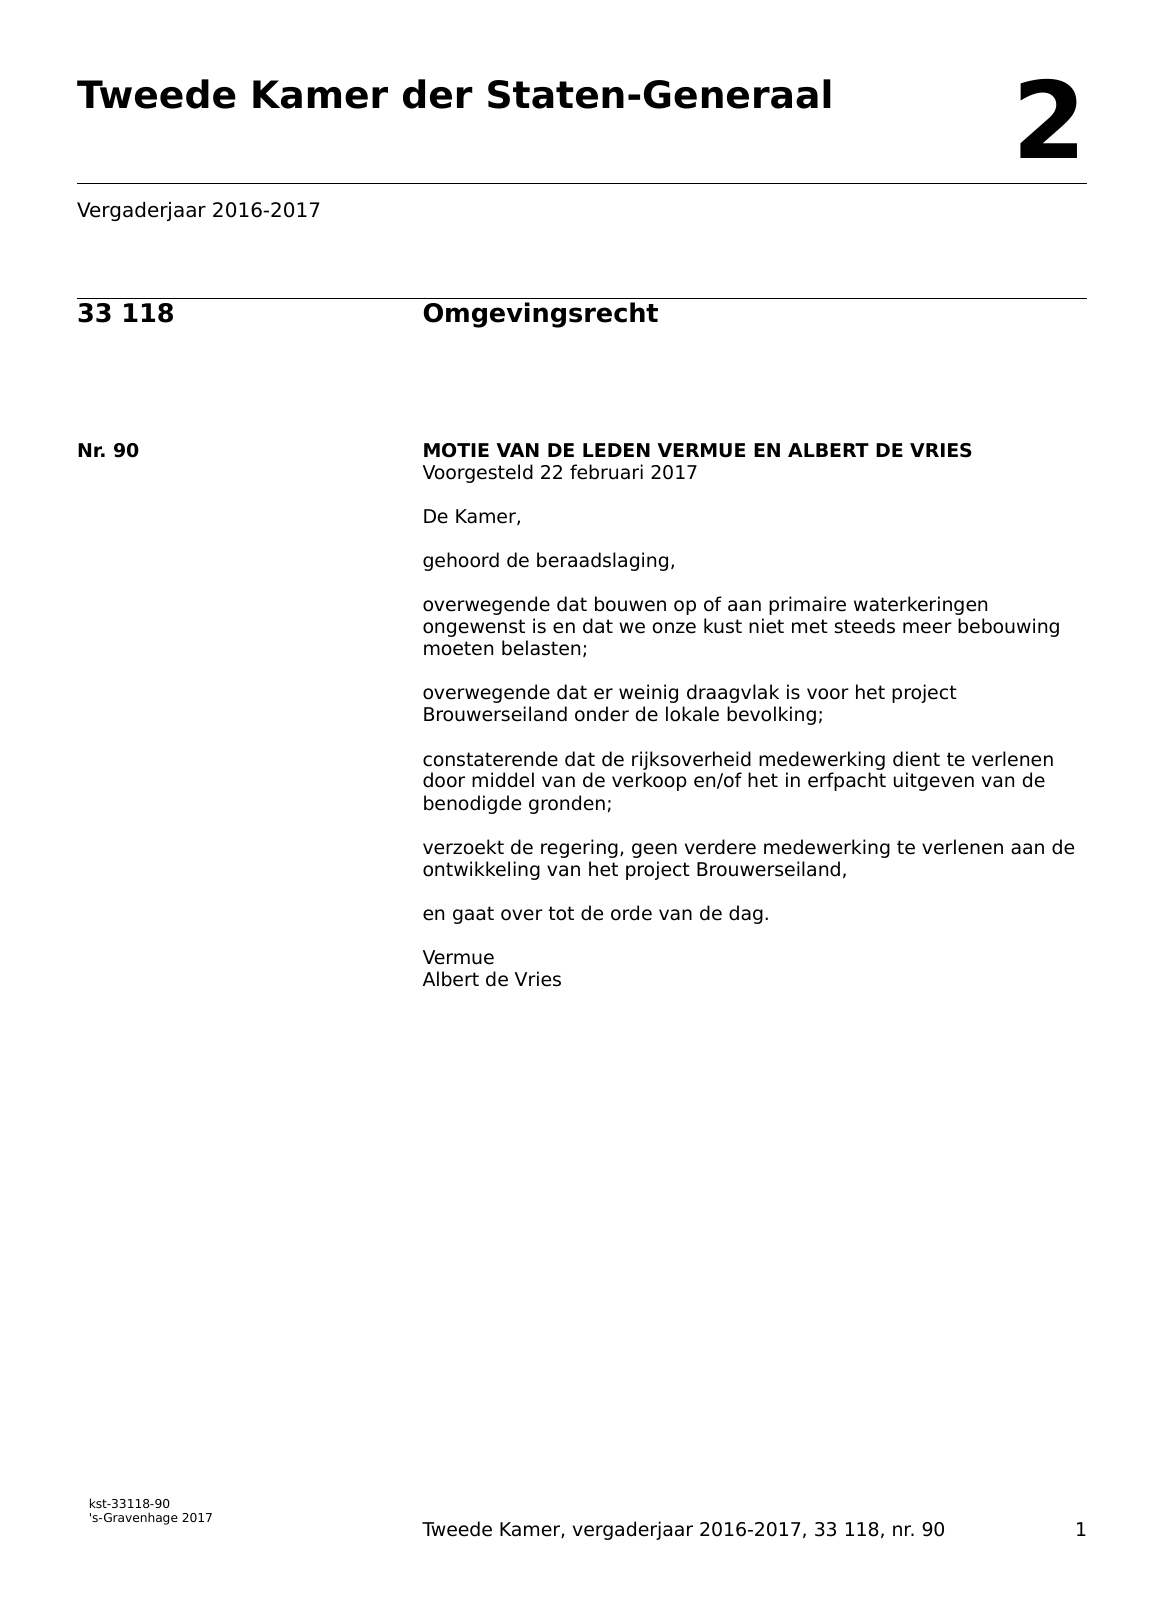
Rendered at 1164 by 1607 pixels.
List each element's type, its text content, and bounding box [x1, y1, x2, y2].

text verzoekt de regering, geen verdere medewerking te verlenen aan de ontwikkeling van het project Brouwerseiland, [422, 837, 1087, 881]
text Vermue [422, 947, 1087, 969]
text overwegende dat er weinig draagvlak is voor het project Brouwerseiland onder de lokale bevolking; [422, 682, 1087, 726]
text Voorgesteld 22 februari 2017 [422, 462, 1087, 484]
table_cell Vergaderjaar 2016-2017 [77, 184, 1087, 298]
table_header 2 [886, 59, 1087, 183]
text kst-33118-90 [88, 1497, 323, 1511]
text Albert de Vries [422, 969, 1087, 991]
text 's-Gravenhage 2017 [88, 1511, 323, 1525]
table_header Tweede Kamer der Staten-Generaal [77, 59, 886, 183]
subtitle 33 118 Omgevingsrecht [77, 299, 1087, 329]
text gehoord de beraadslaging, [422, 550, 1087, 572]
text en gaat over tot de orde van de dag. [422, 903, 1087, 925]
text De Kamer, [422, 506, 1087, 528]
subtitle Nr. 90 MOTIE VAN DE LEDEN VERMUE EN ALBERT DE VRIES [77, 440, 1087, 462]
text constaterende dat de rijksoverheid medewerking dient te verlenen door middel van de verkoop en/of het in erfpacht uitgeven van de benodigde gronden; [422, 748, 1087, 814]
text overwegende dat bouwen op of aan primaire waterkeringen ongewenst is en dat we onze kust niet met steeds meer bebouwing moeten belasten; [422, 594, 1087, 660]
